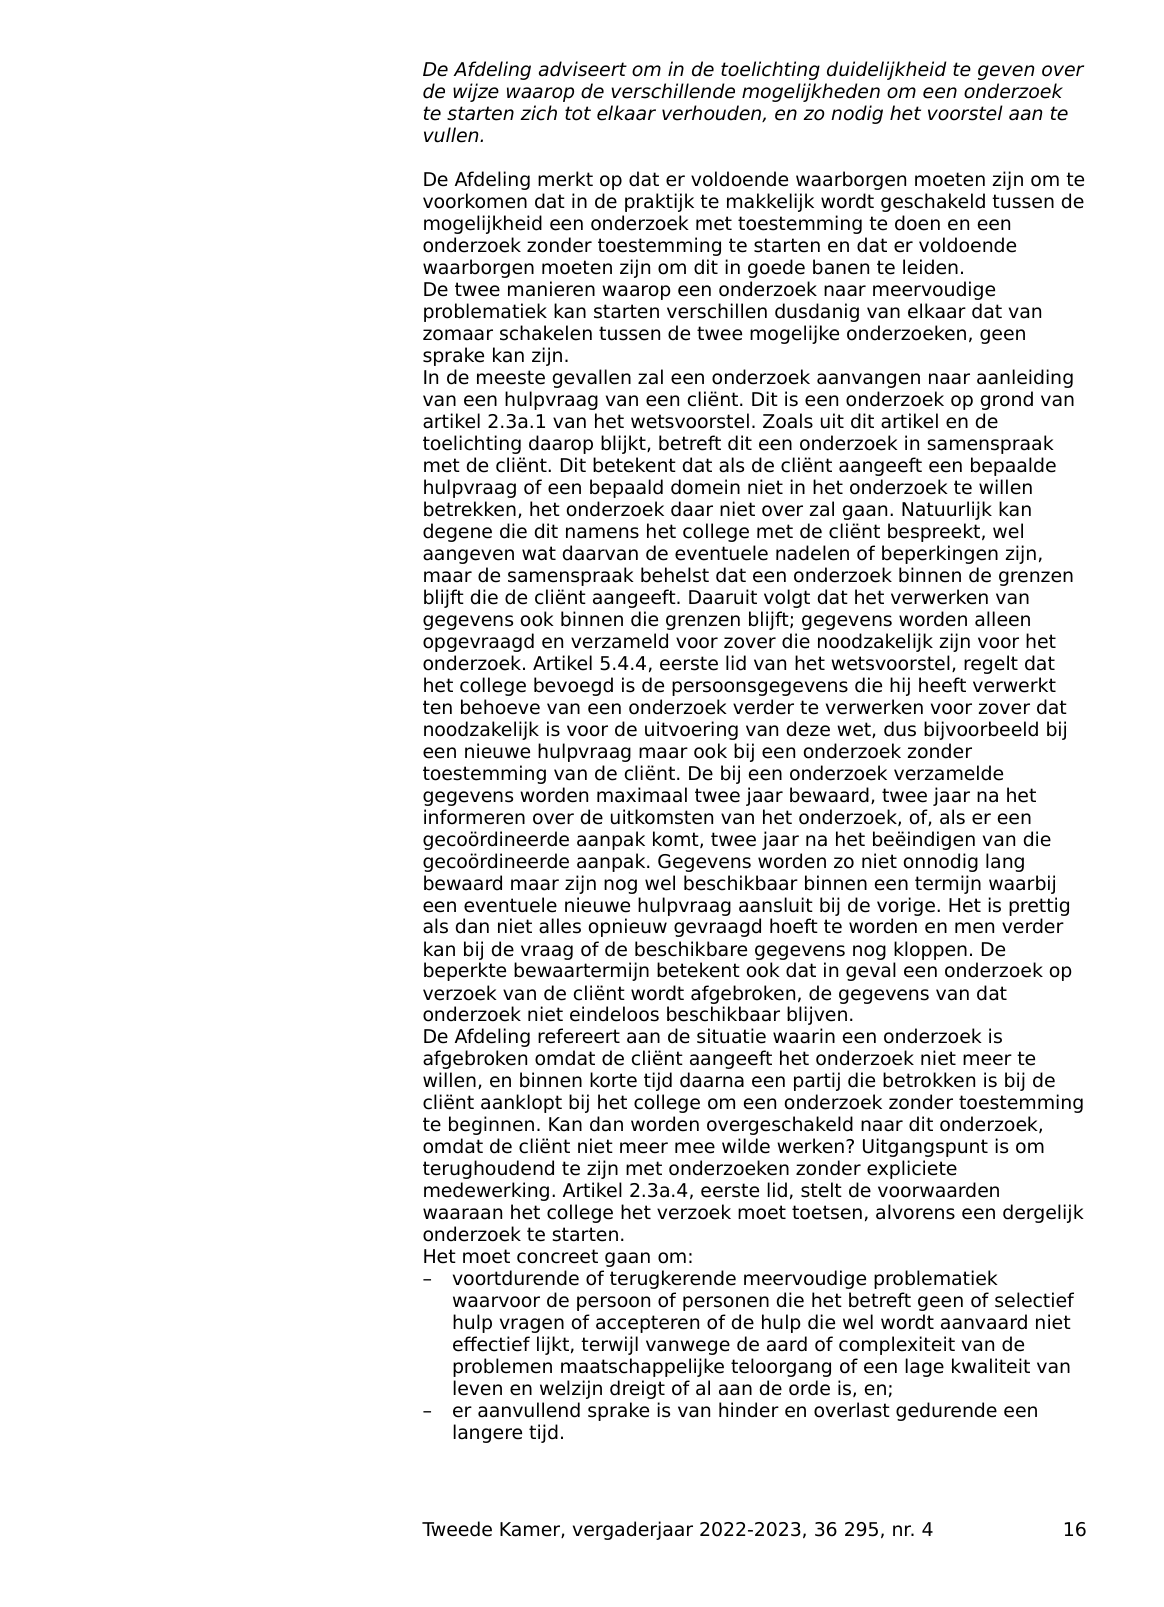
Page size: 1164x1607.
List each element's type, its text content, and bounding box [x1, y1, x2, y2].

text – er aanvullend sprake is van hinder en overlast gedurende een langere tijd. [422, 1400, 1087, 1444]
text De twee manieren waarop een onderzoek naar meervoudige problematiek kan starten verschillen dusdanig van elkaar dat van zomaar schakelen tussen de twee mogelijke onderzoeken, geen sprake kan zijn. [422, 279, 1087, 367]
text De Afdeling refereert aan de situatie waarin een onderzoek is afgebroken omdat de cliënt aangeeft het onderzoek niet meer te willen, en binnen korte tijd daarna een partij die betrokken is bij de cliënt aanklopt bij het college om een onderzoek zonder toestemming te beginnen. Kan dan worden overgeschakeld naar dit onderzoek, omdat de cliënt niet meer mee wilde werken? Uitgangspunt is om terughoudend te zijn met onderzoeken zonder expliciete medewerking. Artikel 2.3a.4, eerste lid, stelt de voorwaarden waaraan het college het verzoek moet toetsen, alvorens een dergelijk onderzoek te starten. [422, 1026, 1087, 1246]
text In de meeste gevallen zal een onderzoek aanvangen naar aanleiding van een hulpvraag van een cliënt. Dit is een onderzoek op grond van artikel 2.3a.1 van het wetsvoorstel. Zoals uit dit artikel en de toelichting daarop blijkt, betreft dit een onderzoek in samenspraak met de cliënt. Dit betekent dat als de cliënt aangeeft een bepaalde hulpvraag of een bepaald domein niet in het onderzoek te willen betrekken, het onderzoek daar niet over zal gaan. Natuurlijk kan degene die dit namens het college met de cliënt bespreekt, wel aangeven wat daarvan de eventuele nadelen of beperkingen zijn, maar de samenspraak behelst dat een onderzoek binnen de grenzen blijft die de cliënt aangeeft. Daaruit volgt dat het verwerken van gegevens ook binnen die grenzen blijft; gegevens worden alleen opgevraagd en verzameld voor zover die noodzakelijk zijn voor het onderzoek. Artikel 5.4.4, eerste lid van het wetsvoorstel, regelt dat het college bevoegd is de persoonsgegevens die hij heeft verwerkt ten behoeve van een onderzoek verder te verwerken voor zover dat noodzakelijk is voor de uitvoering van deze wet, dus bijvoorbeeld bij een nieuwe hulpvraag maar ook bij een onderzoek zonder toestemming van de cliënt. De bij een onderzoek verzamelde gegevens worden maximaal twee jaar bewaard, twee jaar na het informeren over de uitkomsten van het onderzoek, of, als er een gecoördineerde aanpak komt, twee jaar na het beëindigen van die gecoördineerde aanpak. Gegevens worden zo niet onnodig lang bewaard maar zijn nog wel beschikbaar binnen een termijn waarbij een eventuele nieuwe hulpvraag aansluit bij de vorige. Het is prettig als dan niet alles opnieuw gevraagd hoeft te worden en men verder kan bij de vraag of de beschikbare gegevens nog kloppen. De beperkte bewaartermijn betekent ook dat in geval een onderzoek op verzoek van de cliënt wordt afgebroken, de gegevens van dat onderzoek niet eindeloos beschikbaar blijven. [422, 367, 1087, 1026]
text De Afdeling merkt op dat er voldoende waarborgen moeten zijn om te voorkomen dat in de praktijk te makkelijk wordt geschakeld tussen de mogelijkheid een onderzoek met toestemming te doen en een onderzoek zonder toestemming te starten en dat er voldoende waarborgen moeten zijn om dit in goede banen te leiden. [422, 169, 1087, 279]
text – voortdurende of terugkerende meervoudige problematiek waarvoor de persoon of personen die het betreft geen of selectief hulp vragen of accepteren of de hulp die wel wordt aanvaard niet effectief lijkt, terwijl vanwege de aard of complexiteit van de problemen maatschappelijke teloorgang of een lage kwaliteit van leven en welzijn dreigt of al aan de orde is, en; [422, 1268, 1087, 1400]
text Het moet concreet gaan om: [422, 1246, 1087, 1268]
text De Afdeling adviseert om in de toelichting duidelijkheid te geven over de wijze waarop de verschillende mogelijkheden om een onderzoek te starten zich tot elkaar verhouden, en zo nodig het voorstel aan te vullen. [422, 59, 1087, 147]
